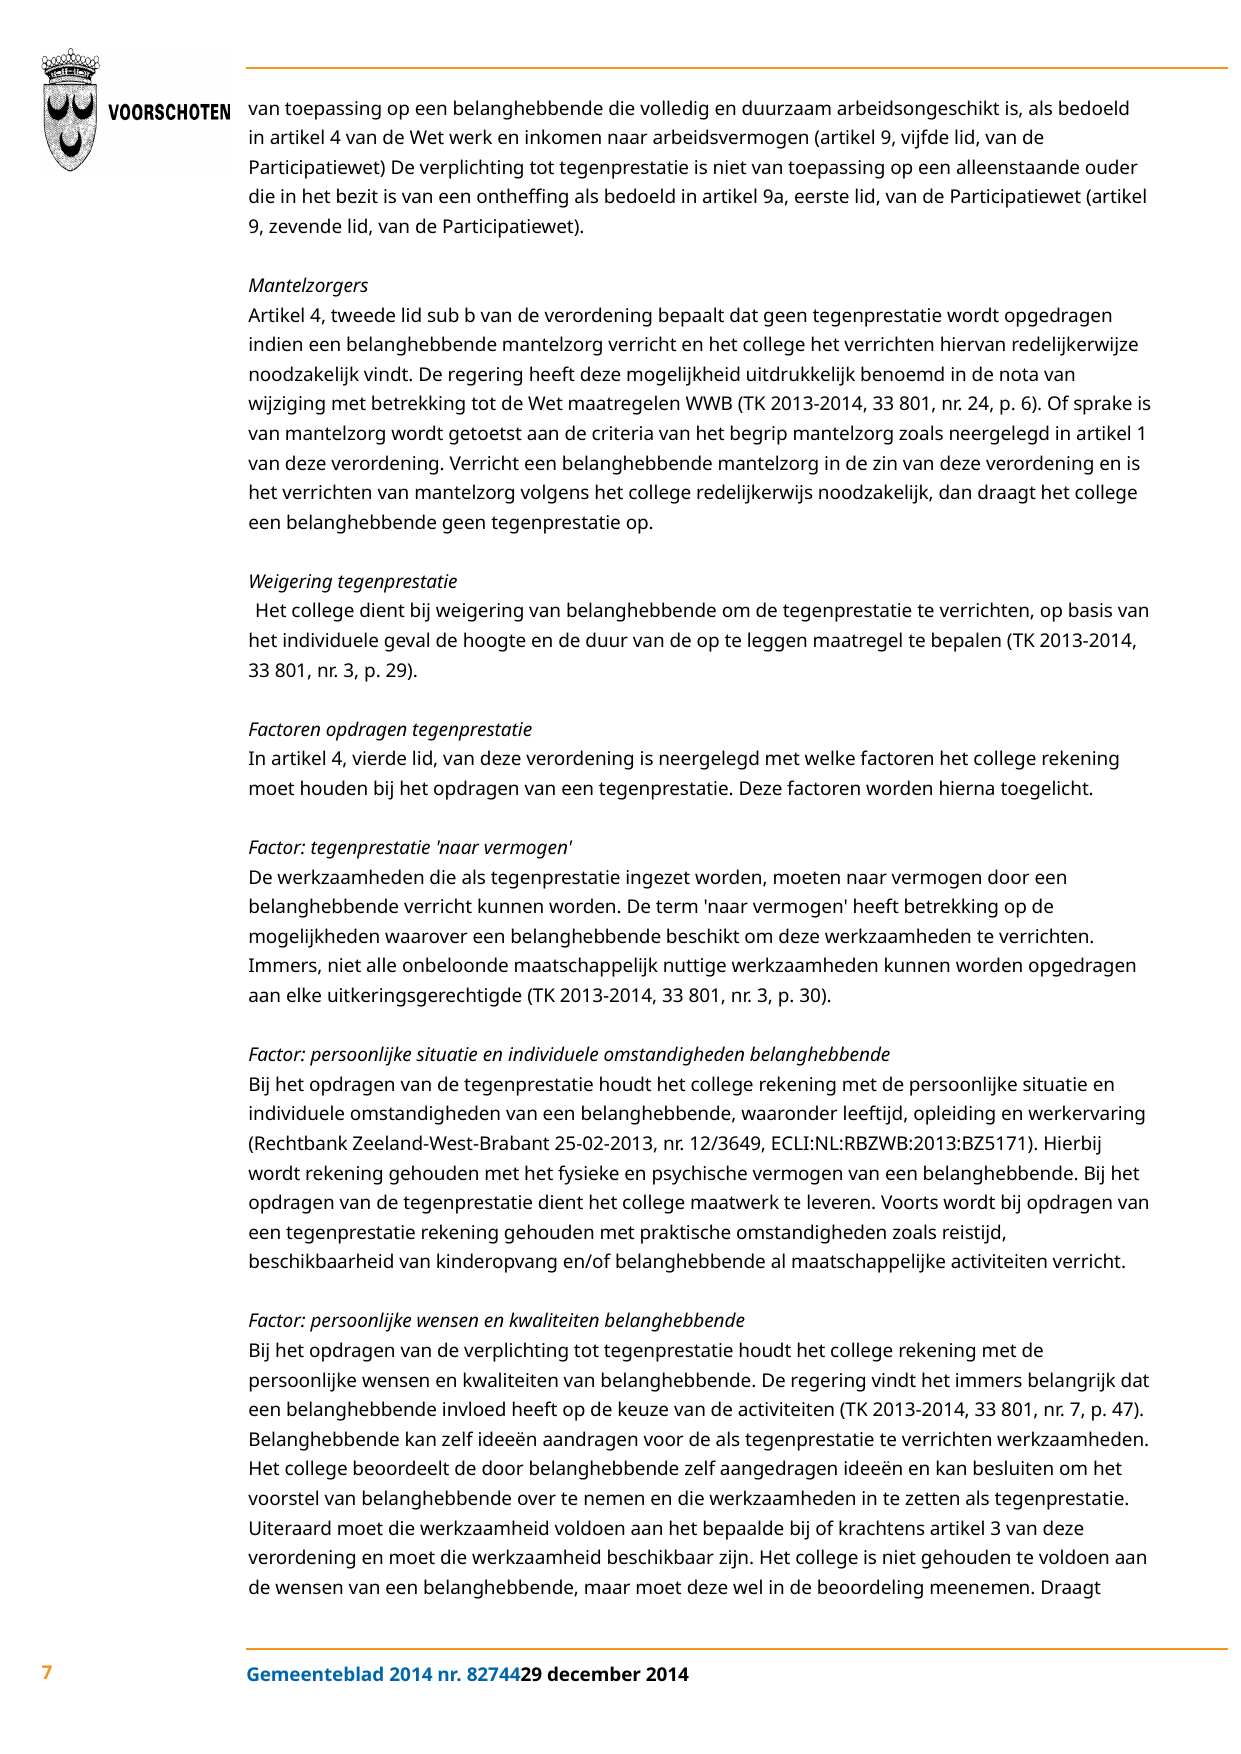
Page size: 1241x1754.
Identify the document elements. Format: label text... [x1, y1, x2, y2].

text Factor: persoonlijke situatie en individuele omstandigheden belanghebbende [248, 1041, 1152, 1067]
text Factor: tegenprestatie 'naar vermogen' [248, 834, 1152, 860]
text Bij het opdragen van de tegenprestatie houdt het college rekening met de persoonlijke situatie en individuele omstandigheden van een belanghebbende, waaronder leeftijd, opleiding en werkervaring (Rechtbank Zeeland-West-Brabant 25-02-2013, nr. 12/3649, ECLI:NL:RBZWB:2013:BZ5171). Hierbij wordt rekening gehouden met het fysieke en psychische vermogen van een belanghebbende. Bij het opdragen van de tegenprestatie dient het college maatwerk te leveren. Voorts wordt bij opdragen van een tegenprestatie rekening gehouden met praktische omstandigheden zoals reistijd, beschikbaarheid van kinderopvang en/of belanghebbende al maatschappelijke activiteiten verricht. [248, 1071, 1152, 1274]
text In artikel 4, vierde lid, van deze verordening is neergelegd met welke factoren het college rekening moet houden bij het opdragen van een tegenprestatie. Deze factoren worden hierna toegelicht. [248, 746, 1152, 801]
text van toepassing op een belanghebbende die volledig en duurzaam arbeidsongeschikt is, als bedoeld in artikel 4 van de Wet werk en inkomen naar arbeidsvermogen (artikel 9, vijfde lid, van de Participatiewet) De verplichting tot tegenprestatie is niet van toepassing op een alleenstaande ouder die in het bezit is van een ontheffing als bedoeld in artikel 9a, eerste lid, van de Participatiewet (artikel 9, zevende lid, van de Participatiewet). [248, 95, 1152, 239]
picture [41, 47, 231, 172]
text Factoren opdragen tegenprestatie [248, 716, 1152, 742]
text Mantelzorgers [248, 272, 1152, 298]
text Artikel 4, tweede lid sub b van de verordening bepaalt dat geen tegenprestatie wordt opgedragen indien een belanghebbende mantelzorg verricht en het college het verrichten hiervan redelijkerwijze noodzakelijk vindt. De regering heeft deze mogelijkheid uitdrukkelijk benoemd in de nota van wijziging met betrekking tot de Wet maatregelen WWB (TK 2013-2014, 33 801, nr. 24, p. 6). Of sprake is van mantelzorg wordt getoetst aan de criteria van het begrip mantelzorg zoals neergelegd in artikel 1 van deze verordening. Verricht een belanghebbende mantelzorg in de zin van deze verordening en is het verrichten van mantelzorg volgens het college redelijkerwijs noodzakelijk, dan draagt het college een belanghebbende geen tegenprestatie op. [248, 302, 1152, 535]
text Het college dient bij weigering van belanghebbende om de tegenprestatie te verrichten, op basis van het individuele geval de hoogte en de duur van de op te leggen maatregel te bepalen (TK 2013-2014, 33 801, nr. 3, p. 29). [248, 598, 1152, 683]
text De werkzaamheden die als tegenprestatie ingezet worden, moeten naar vermogen door een belanghebbende verricht kunnen worden. De term 'naar vermogen' heeft betrekking op de mogelijkheden waarover een belanghebbende beschikt om deze werkzaamheden te verrichten. Immers, niet alle onbeloonde maatschappelijk nuttige werkzaamheden kunnen worden opgedragen aan elke uitkeringsgerechtigde (TK 2013-2014, 33 801, nr. 3, p. 30). [248, 864, 1152, 1008]
text Factor: persoonlijke wensen en kwaliteiten belanghebbende [248, 1308, 1152, 1333]
text Bij het opdragen van de verplichting tot tegenprestatie houdt het college rekening met de persoonlijke wensen en kwaliteiten van belanghebbende. De regering vindt het immers belangrijk dat een belanghebbende invloed heeft op de keuze van de activiteiten (TK 2013-2014, 33 801, nr. 7, p. 47). Belanghebbende kan zelf ideeën aandragen voor de als tegenprestatie te verrichten werkzaamheden. Het college beoordeelt de door belanghebbende zelf aangedragen ideeën en kan besluiten om het voorstel van belanghebbende over te nemen en die werkzaamheden in te zetten als tegenprestatie. Uiteraard moet die werkzaamheid voldoen aan het bepaalde bij of krachtens artikel 3 van deze verordening en moet die werkzaamheid beschikbaar zijn. Het college is niet gehouden te voldoen aan de wensen van een belanghebbende, maar moet deze wel in de beoordeling meenemen. Draagt [248, 1337, 1152, 1600]
text Weigering tegenprestatie [248, 568, 1152, 594]
